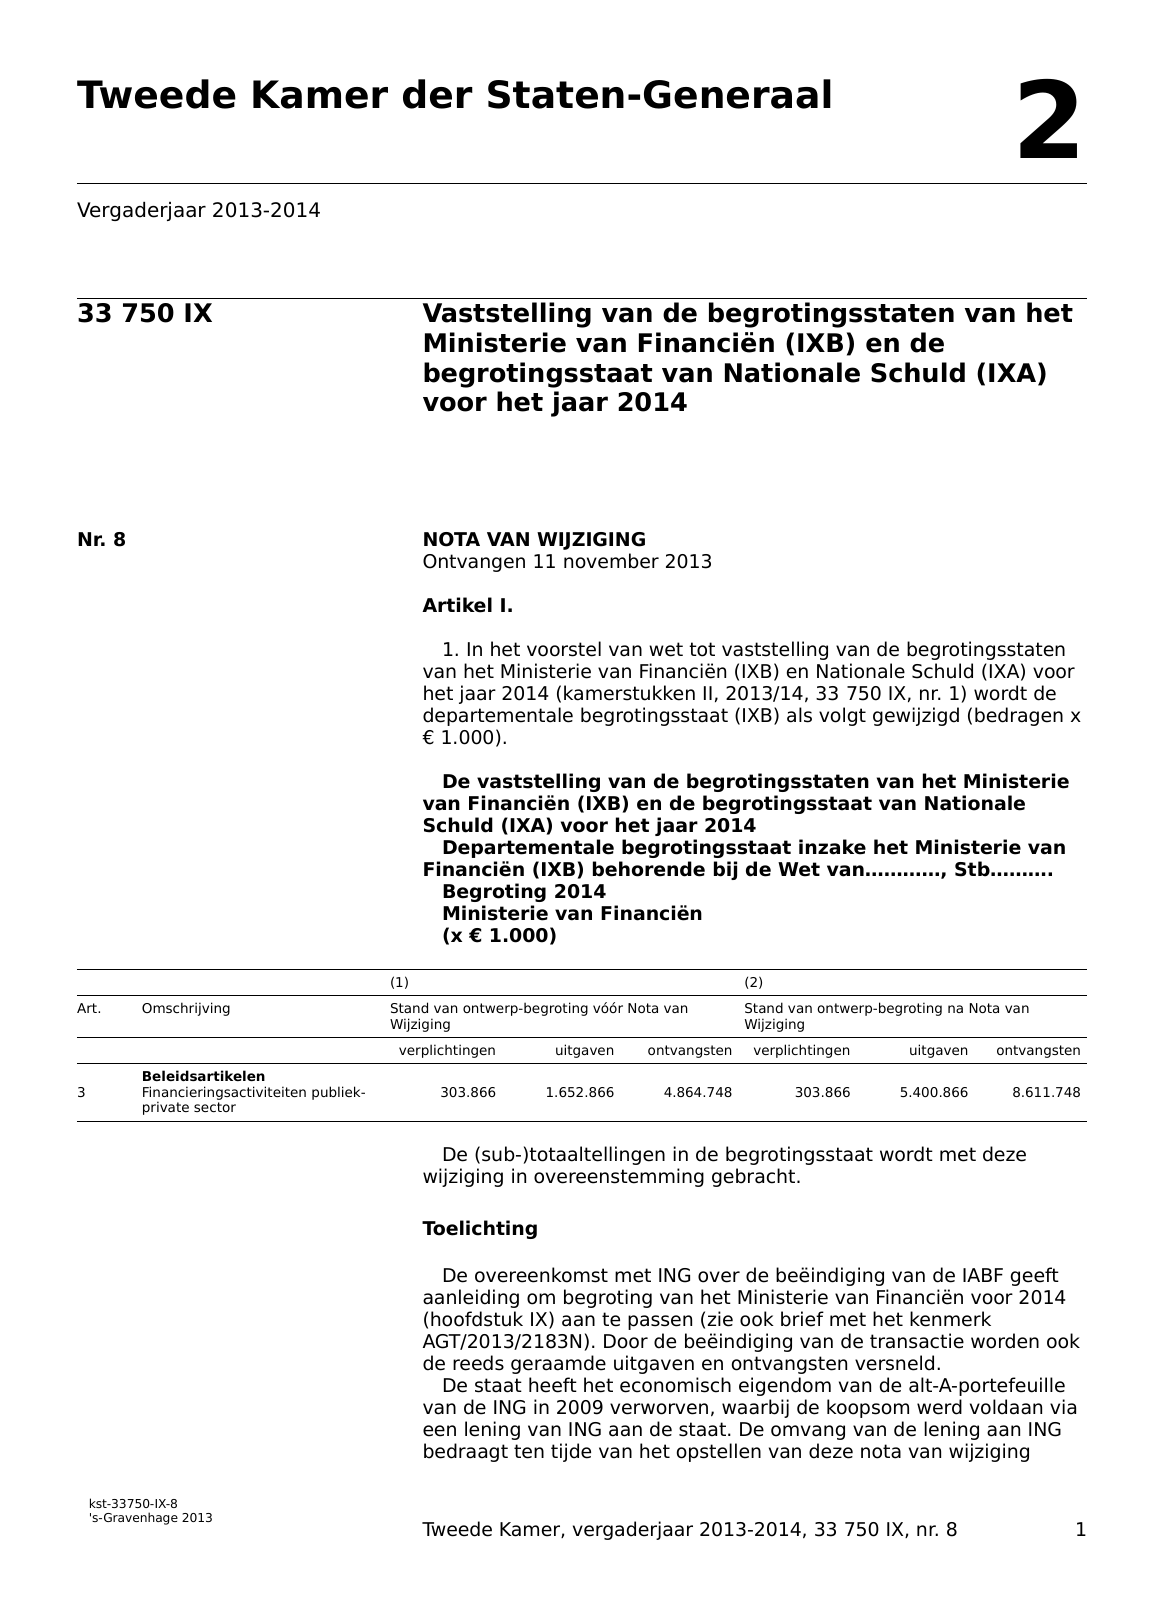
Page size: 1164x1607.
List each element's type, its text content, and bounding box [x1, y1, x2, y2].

text Ministerie van Financiën [422, 903, 1087, 925]
table_cell [974, 1064, 1087, 1084]
table_cell [384, 1064, 502, 1084]
table_header [502, 970, 620, 995]
table_cell [620, 1064, 738, 1084]
text kst-33750-IX-8 [88, 1497, 323, 1511]
table_header 2 [886, 59, 1087, 183]
table_cell 1.652.866 [502, 1085, 620, 1121]
table_header (1) [384, 970, 502, 995]
table_cell [502, 1064, 620, 1084]
table_header (2) [738, 970, 856, 995]
text De staat heeft het economisch eigendom van de alt-A-portefeuille van de ING in 2009 verworven, waarbij de koopsom werd voldaan via een lening van ING aan de staat. De omvang van de lening aan ING bedraagt ten tijde van het opstellen van deze nota van wijziging [422, 1375, 1087, 1463]
table_header [974, 970, 1087, 995]
table_cell uitgaven [502, 1038, 620, 1063]
table_cell Stand van ontwerp-begroting na Nota van Wijziging [738, 996, 1087, 1037]
table_cell Financieringsactiviteiten publiek-private sector [136, 1085, 384, 1121]
table_cell [77, 1038, 136, 1063]
text De (sub-)totaaltellingen in de begrotingsstaat wordt met deze wijziging in overeenstemming gebracht. [422, 1144, 1087, 1188]
table_header [136, 970, 384, 995]
text Begroting 2014 [422, 881, 1087, 903]
subtitle 33 750 IX Vaststelling van de begrotingsstaten van het Ministerie van Financiën (IXB) en de begrotingsstaat van Nationale Schuld (IXA) voor het jaar 2014 [77, 299, 1087, 418]
table_cell 4.864.748 [620, 1085, 738, 1121]
table_cell [738, 1064, 856, 1084]
text Departementale begrotingsstaat inzake het Ministerie van Financiën (IXB) behorende bij de Wet van…………, Stb………. [422, 837, 1087, 881]
table_cell [856, 1064, 974, 1084]
table_cell [77, 1064, 136, 1084]
table_cell Beleidsartikelen [136, 1064, 384, 1084]
subtitle Nr. 8 NOTA VAN WIJZIGING [77, 529, 1087, 551]
table_cell ontvangsten [974, 1038, 1087, 1063]
table_cell 5.400.866 [856, 1085, 974, 1121]
text De vaststelling van de begrotingsstaten van het Ministerie van Financiën (IXB) en de begrotingsstaat van Nationale Schuld (IXA) voor het jaar 2014 [422, 771, 1087, 837]
text Ontvangen 11 november 2013 [422, 551, 1087, 573]
table_cell Art. [77, 996, 136, 1037]
subtitle Toelichting [422, 1218, 1087, 1240]
text 1. In het voorstel van wet tot vaststelling van de begrotingsstaten van het Ministerie van Financiën (IXB) en Nationale Schuld (IXA) voor het jaar 2014 (kamerstukken II, 2013/14, 33 750 IX, nr. 1) wordt de departementale begrotingsstaat (IXB) als volgt gewijzigd (bedragen x € 1.000). [422, 639, 1087, 749]
table_cell 303.866 [384, 1085, 502, 1121]
table_header Tweede Kamer der Staten-Generaal [77, 59, 886, 183]
table_cell verplichtingen [384, 1038, 502, 1063]
table_cell 8.611.748 [974, 1085, 1087, 1121]
table_header [856, 970, 974, 995]
text (x € 1.000) [422, 925, 1087, 947]
table_cell ontvangsten [620, 1038, 738, 1063]
table_cell 303.866 [738, 1085, 856, 1121]
text De overeenkomst met ING over de beëindiging van de IABF geeft aanleiding om begroting van het Ministerie van Financiën voor 2014 (hoofdstuk IX) aan te passen (zie ook brief met het kenmerk AGT/2013/2183N). Door de beëindiging van de transactie worden ook de reeds geraamde uitgaven en ontvangsten versneld. [422, 1265, 1087, 1375]
subtitle Artikel I. [422, 595, 1087, 617]
table_cell Omschrijving [136, 996, 384, 1037]
table_cell 3 [77, 1085, 136, 1121]
table_cell Stand van ontwerp-begroting vóór Nota van Wijziging [384, 996, 738, 1037]
table_cell uitgaven [856, 1038, 974, 1063]
table_header [620, 970, 738, 995]
table_cell [136, 1038, 384, 1063]
table_header [77, 970, 136, 995]
table_cell verplichtingen [738, 1038, 856, 1063]
text 's-Gravenhage 2013 [88, 1511, 323, 1525]
table_cell Vergaderjaar 2013-2014 [77, 184, 1087, 298]
